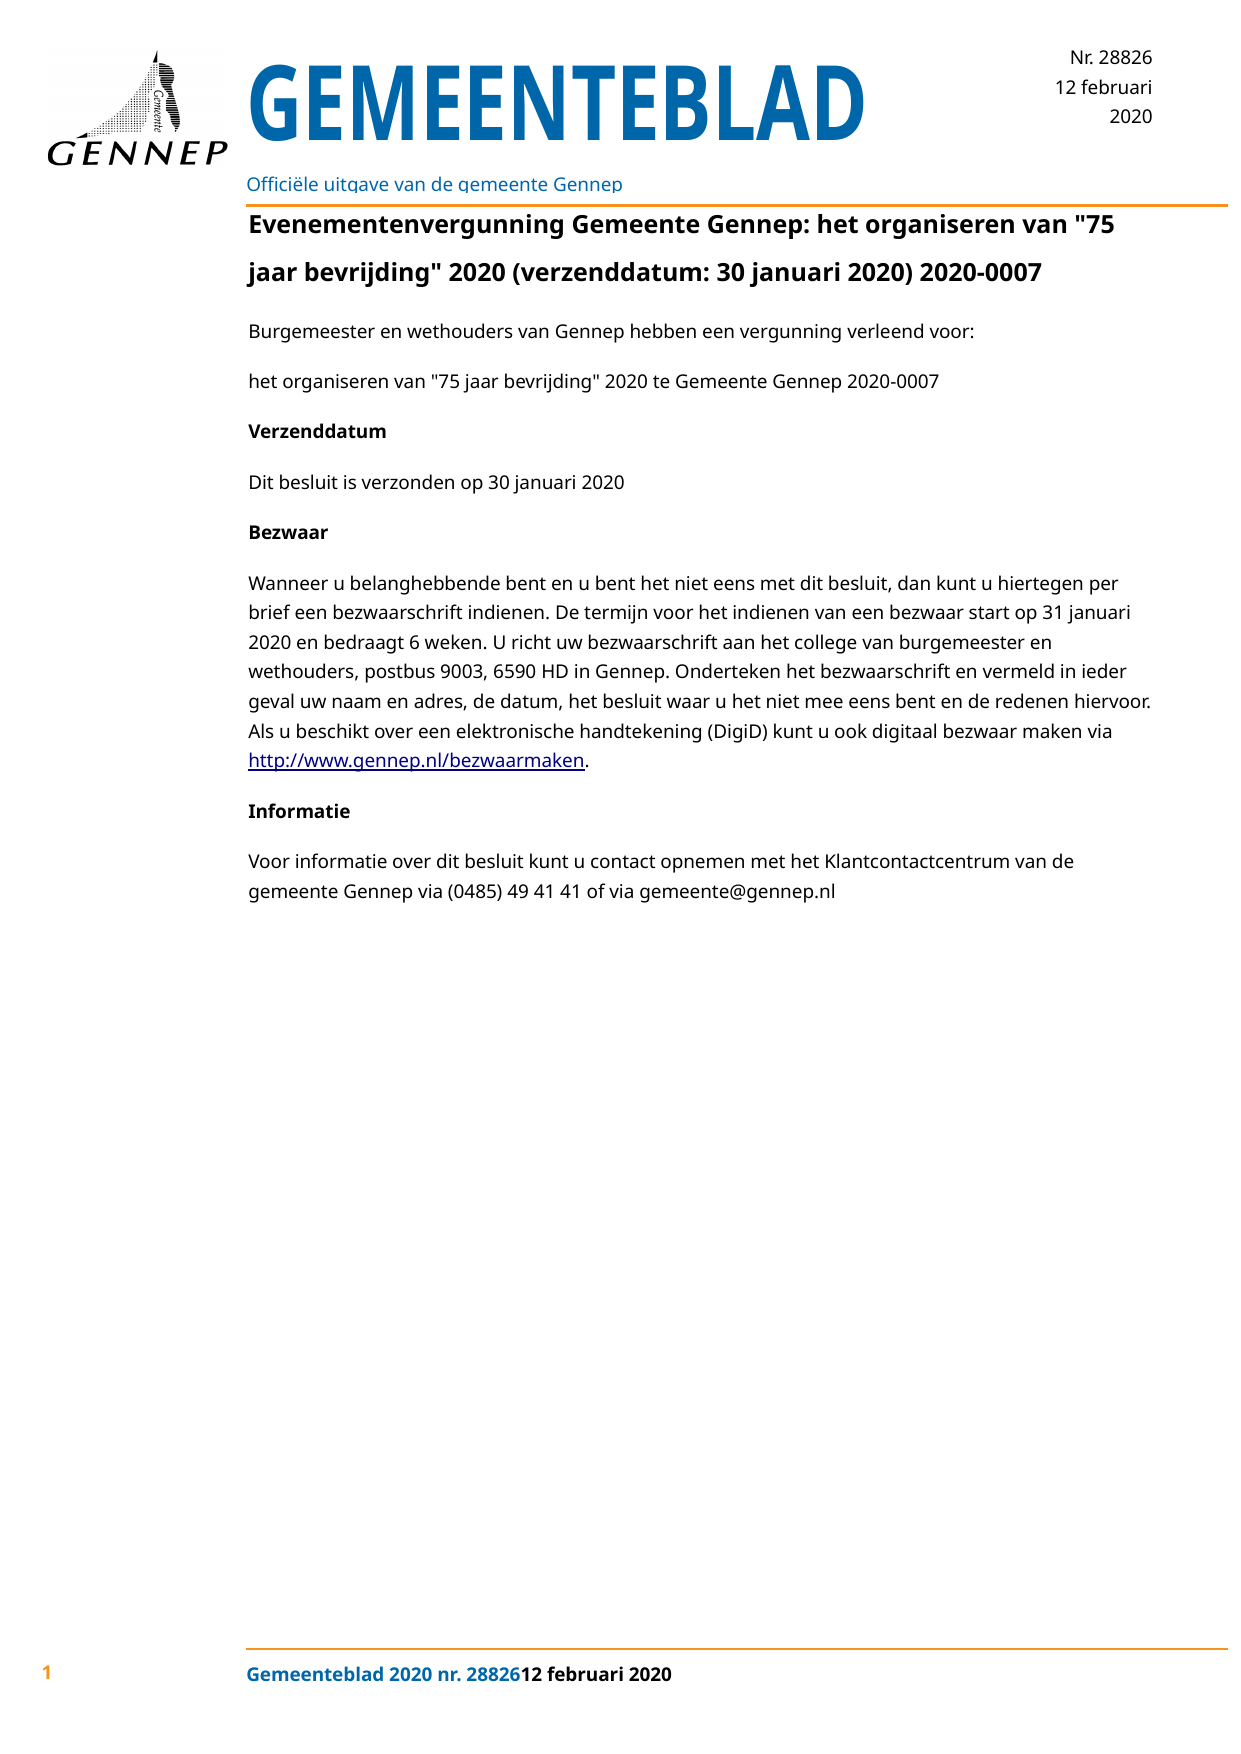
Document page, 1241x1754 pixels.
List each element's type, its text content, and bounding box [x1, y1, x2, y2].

text het organiseren van "75 jaar bevrijding" 2020 te Gemeente Gennep 2020-0007 [248, 368, 1152, 394]
text Wanneer u belanghebbende bent en u bent het niet eens met dit besluit, dan kunt u hiertegen per brief een bezwaarschrift indienen. De termijn voor het indienen van een bezwaar start op 31 januari 2020 en bedraagt 6 weken. U richt uw bezwaarschrift aan het college van burgemeester en wethouders, postbus 9003, 6590 HD in Gennep. Onderteken het bezwaarschrift en vermeld in ieder geval uw naam en adres, de datum, het besluit waar u het niet mee eens bent en de redenen hiervoor. Als u beschikt over een elektronische handtekening (DigiD) kunt u ook digitaal bezwaar maken via http://www.gennep.nl/bezwaarmaken. [248, 570, 1152, 773]
text Dit besluit is verzonden op 30 januari 2020 [248, 469, 1152, 495]
text Informatie [248, 798, 1152, 824]
text Evenementenvergunning Gemeente Gennep: het organiseren van "75 jaar bevrijding" 2020 (verzenddatum: 30 januari 2020) 2020-0007 [248, 207, 1152, 288]
text Verzenddatum [248, 419, 1152, 444]
text Voor informatie over dit besluit kunt u contact opnemen met het Klantcontactcentrum van de gemeente Gennep via (0485) 49 41 41 of via gemeente@gennep.nl [248, 848, 1152, 904]
picture [41, 47, 231, 172]
text Bezwaar [248, 519, 1152, 545]
text Burgemeester en wethouders van Gennep hebben een vergunning verleend voor: [248, 318, 1152, 344]
